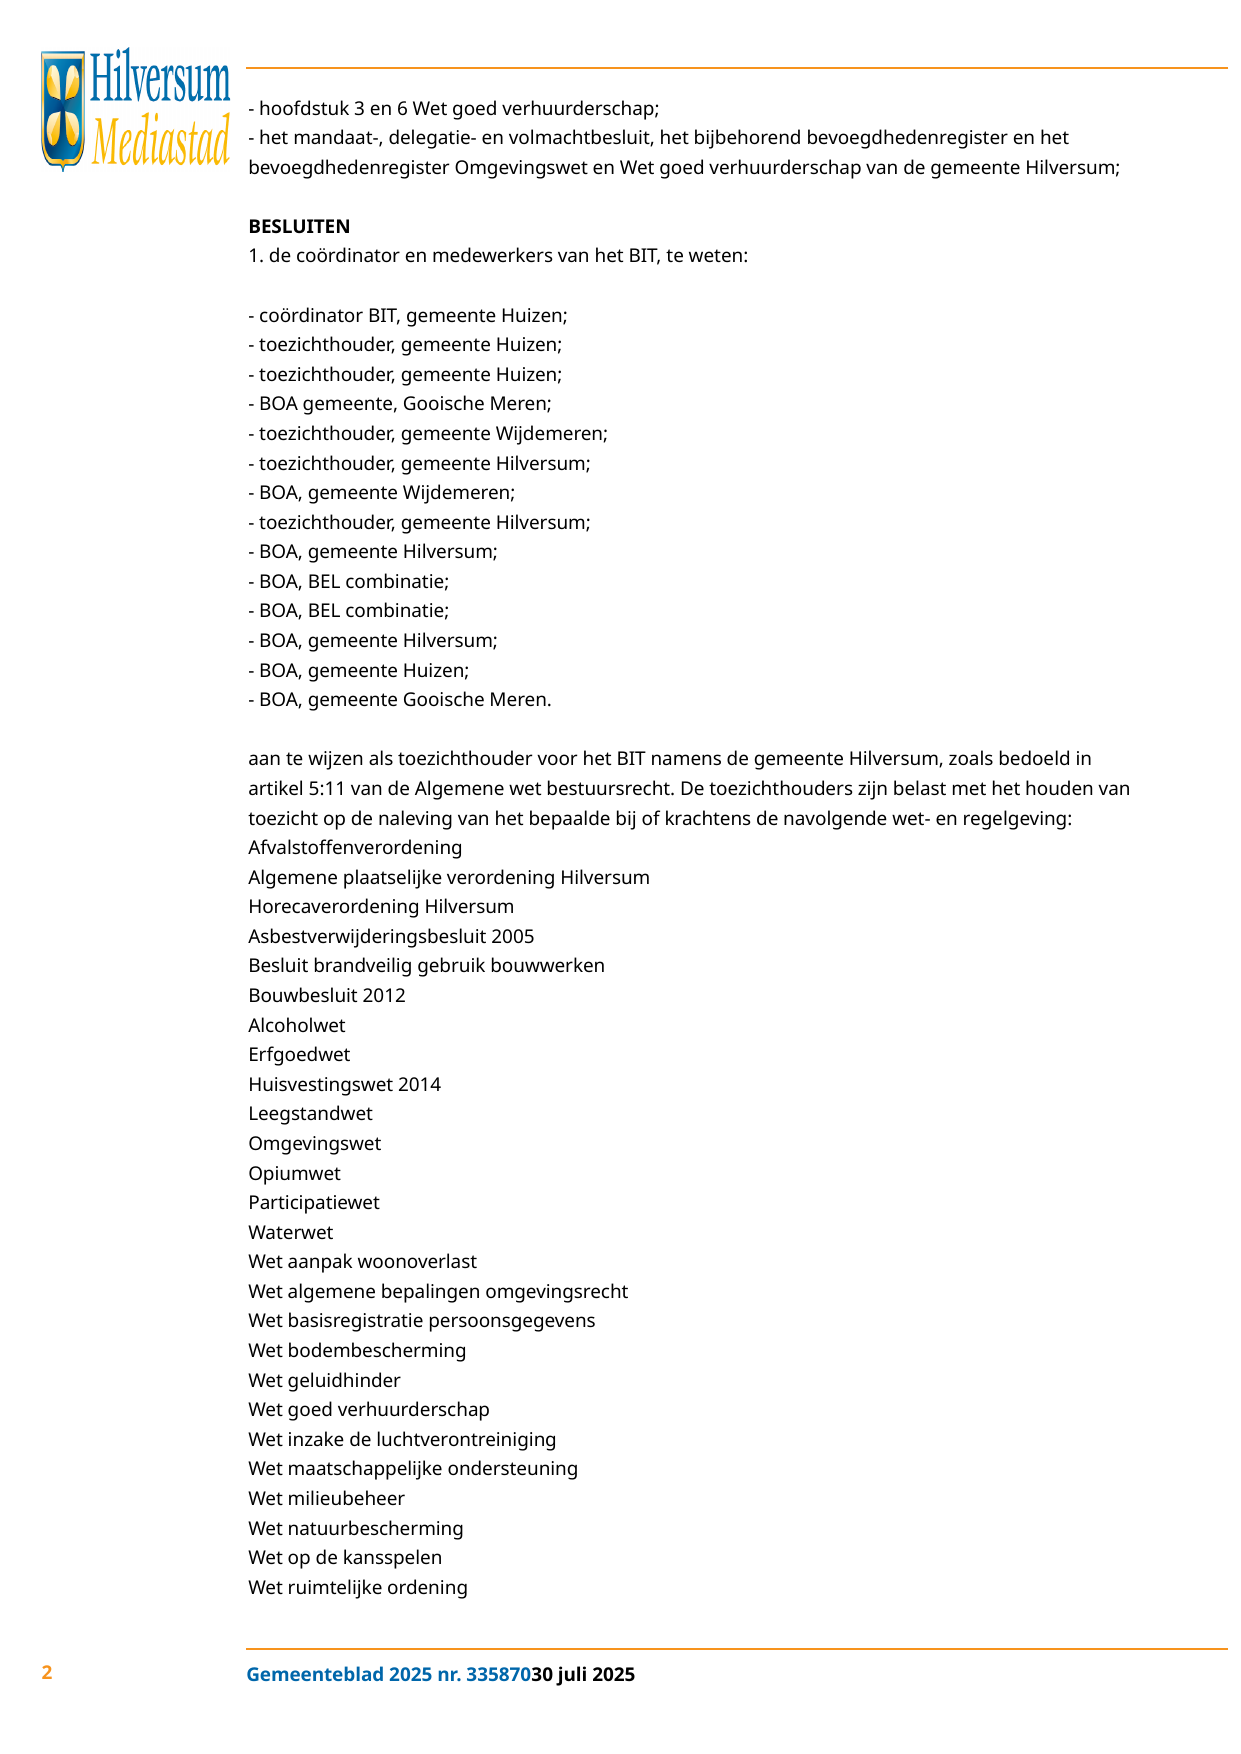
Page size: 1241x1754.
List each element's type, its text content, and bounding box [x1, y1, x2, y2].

text - BOA, gemeente Gooische Meren. [248, 686, 1152, 712]
text 1. de coördinator en medewerkers van het BIT, te weten: [248, 243, 1152, 268]
text Wet geluidhinder [248, 1367, 1152, 1393]
text Opiumwet [248, 1160, 1152, 1186]
text Alcoholwet [248, 1012, 1152, 1038]
text Waterwet [248, 1219, 1152, 1245]
text Wet goed verhuurderschap [248, 1396, 1152, 1422]
text - het mandaat-, delegatie- en volmachtbesluit, het bijbehorend bevoegdhedenregister en het bevoegdhedenregister Omgevingswet en Wet goed verhuurderschap van de gemeente Hilversum; [248, 124, 1152, 180]
text - BOA, gemeente Hilversum; [248, 538, 1152, 564]
text Wet aanpak woonoverlast [248, 1248, 1152, 1274]
text - toezichthouder, gemeente Hilversum; [248, 450, 1152, 476]
text Bouwbesluit 2012 [248, 982, 1152, 1008]
text Huisvestingswet 2014 [248, 1071, 1152, 1097]
text Wet ruimtelijke ordening [248, 1574, 1152, 1600]
text - BOA, gemeente Hilversum; [248, 627, 1152, 653]
text Horecaverordening Hilversum [248, 893, 1152, 919]
text Afvalstoffenverordening [248, 834, 1152, 860]
text Participatiewet [248, 1189, 1152, 1215]
text - BOA, gemeente Wijdemeren; [248, 479, 1152, 505]
text Wet algemene bepalingen omgevingsrecht [248, 1278, 1152, 1304]
text Asbestverwijderingsbesluit 2005 [248, 923, 1152, 949]
text - toezichthouder, gemeente Wijdemeren; [248, 420, 1152, 446]
text Besluit brandveilig gebruik bouwwerken [248, 953, 1152, 978]
text - toezichthouder, gemeente Huizen; [248, 361, 1152, 387]
text - BOA gemeente, Gooische Meren; [248, 391, 1152, 416]
text - BOA, BEL combinatie; [248, 568, 1152, 594]
text Wet inzake de luchtverontreiniging [248, 1426, 1152, 1452]
text Omgevingswet [248, 1130, 1152, 1156]
text - toezichthouder, gemeente Hilversum; [248, 509, 1152, 535]
text - BOA, gemeente Huizen; [248, 657, 1152, 683]
text - coördinator BIT, gemeente Huizen; [248, 302, 1152, 328]
text - toezichthouder, gemeente Huizen; [248, 331, 1152, 357]
text BESLUITEN [248, 213, 1152, 239]
text - BOA, BEL combinatie; [248, 598, 1152, 623]
text Wet op de kansspelen [248, 1544, 1152, 1570]
text Leegstandwet [248, 1101, 1152, 1126]
text Wet milieubeheer [248, 1485, 1152, 1511]
text - hoofdstuk 3 en 6 Wet goed verhuurderschap; [248, 95, 1152, 121]
text Wet natuurbescherming [248, 1515, 1152, 1541]
text aan te wijzen als toezichthouder voor het BIT namens de gemeente Hilversum, zoals bedoeld in artikel 5:11 van de Algemene wet bestuursrecht. De toezichthouders zijn belast met het houden van toezicht op de naleving van het bepaalde bij of krachtens de navolgende wet- en regelgeving: [248, 746, 1152, 831]
picture [41, 47, 231, 172]
text Wet bodembescherming [248, 1337, 1152, 1363]
text Erfgoedwet [248, 1041, 1152, 1067]
text Algemene plaatselijke verordening Hilversum [248, 864, 1152, 890]
text Wet maatschappelijke ondersteuning [248, 1456, 1152, 1481]
text Wet basisregistratie persoonsgegevens [248, 1308, 1152, 1333]
